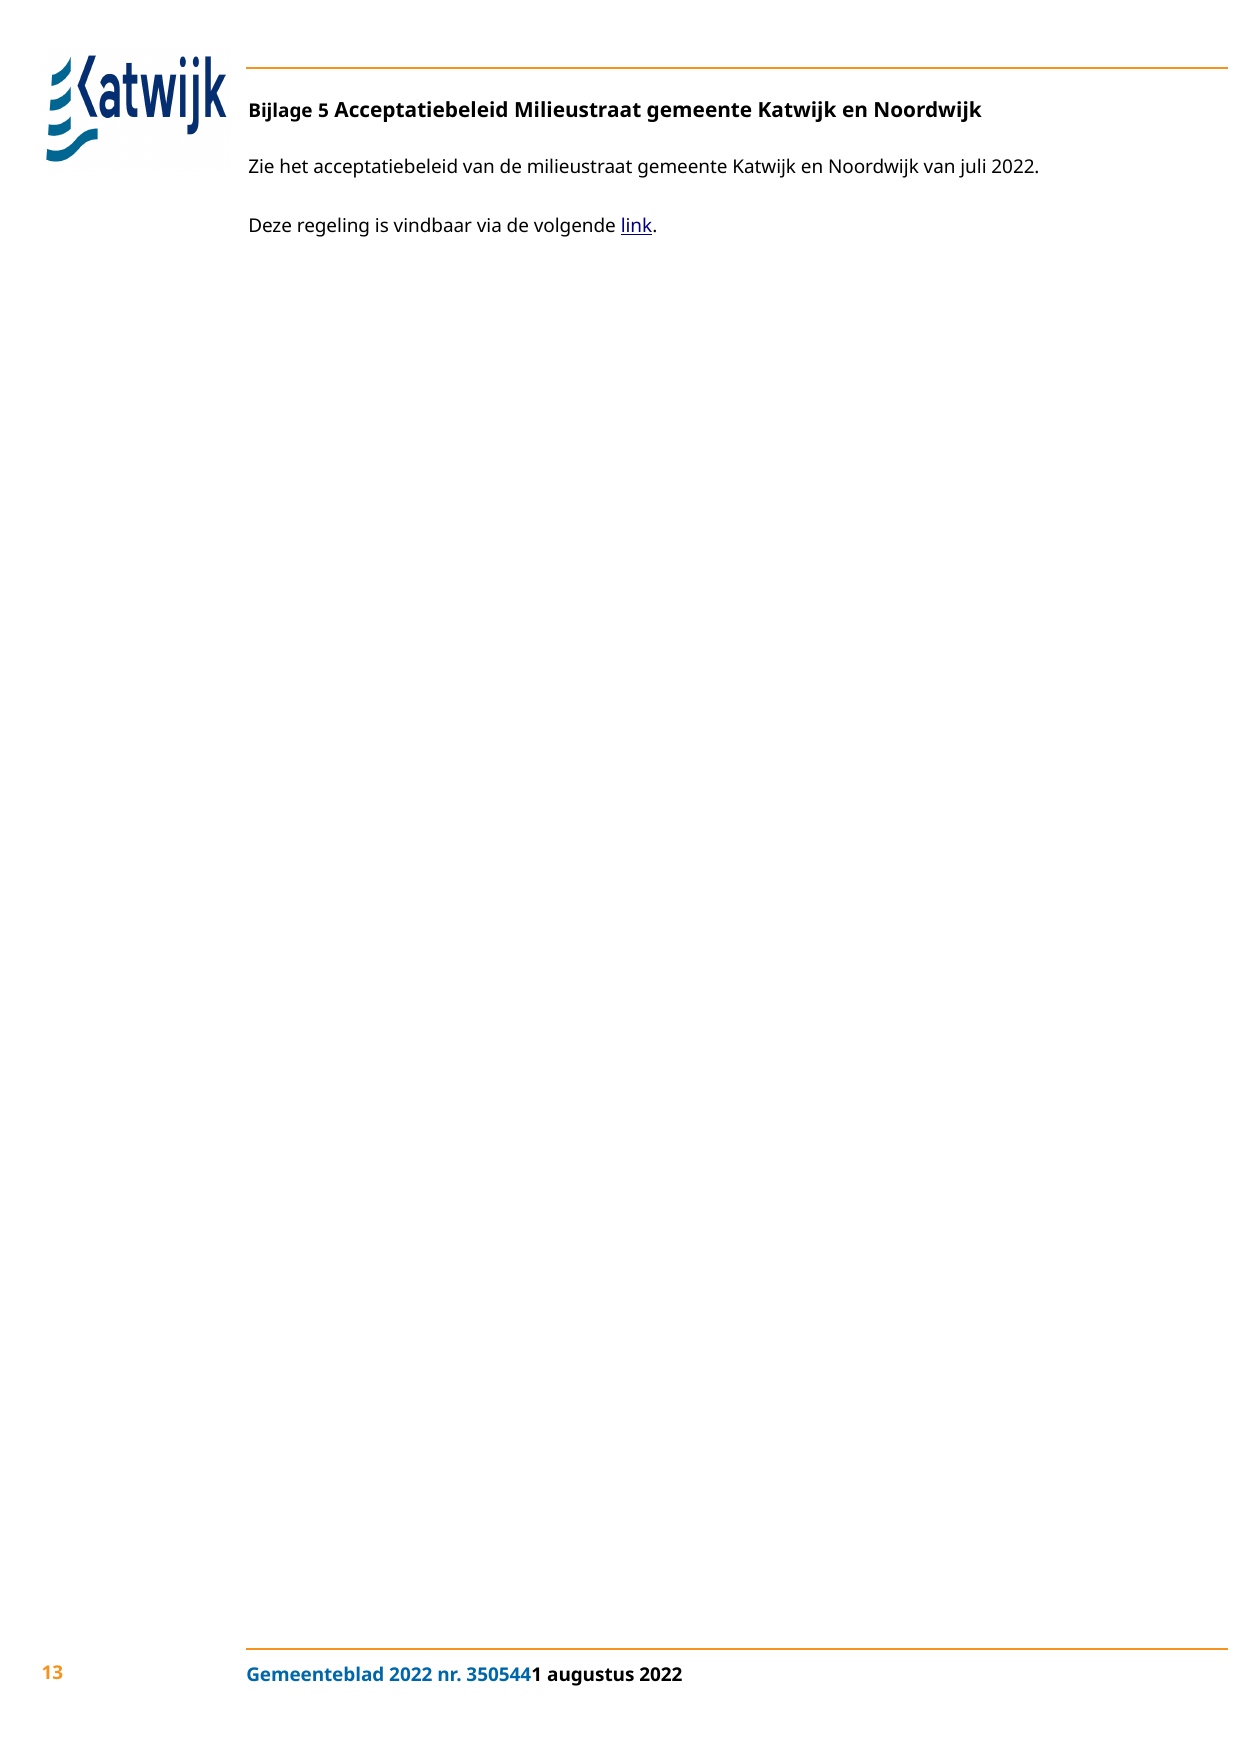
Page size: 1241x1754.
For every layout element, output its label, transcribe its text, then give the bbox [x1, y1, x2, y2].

picture [41, 47, 231, 172]
text Zie het acceptatiebeleid van de milieustraat gemeente Katwijk en Noordwijk van juli 2022. [248, 153, 1152, 179]
text Deze regeling is vindbaar via de volgende link. [248, 212, 1152, 238]
text Bijlage 5 Acceptatiebeleid Milieustraat gemeente Katwijk en Noordwijk [248, 95, 1152, 123]
